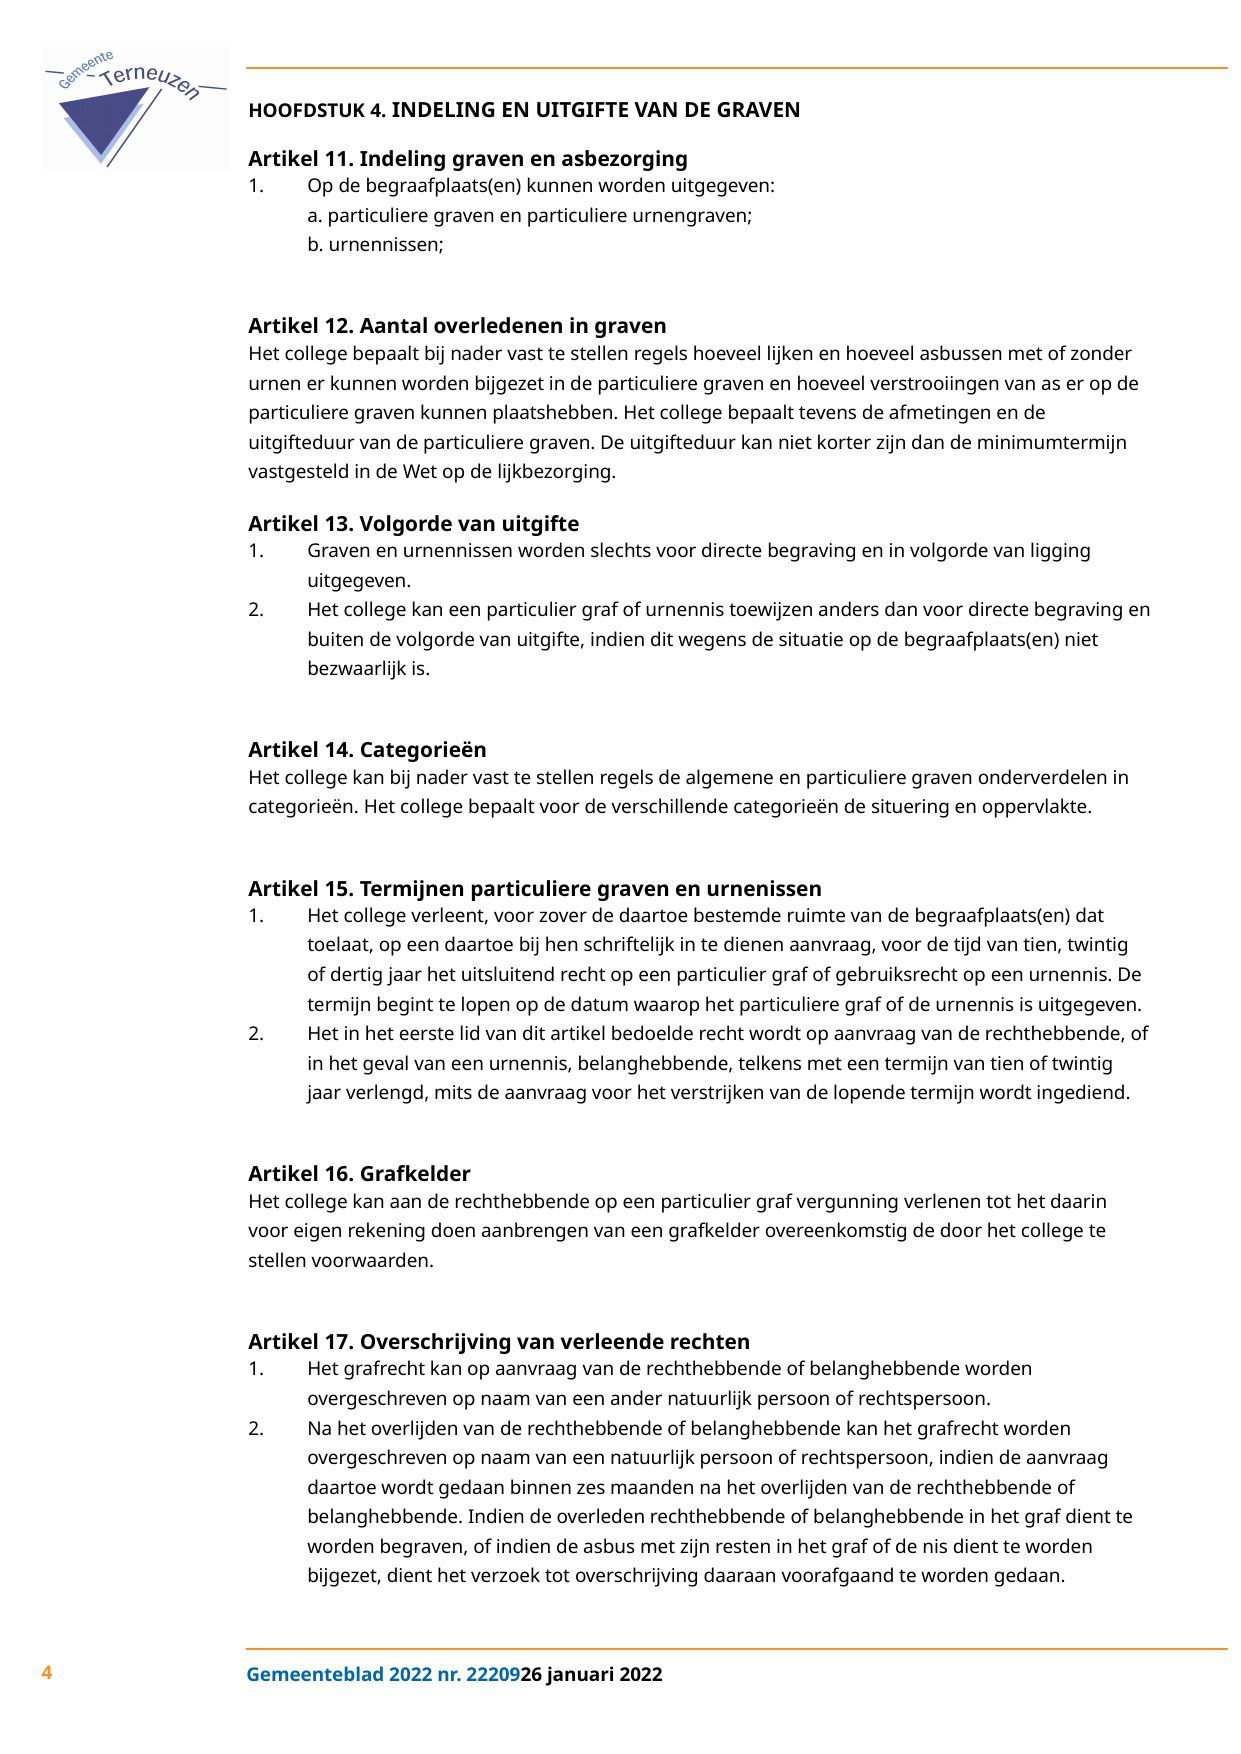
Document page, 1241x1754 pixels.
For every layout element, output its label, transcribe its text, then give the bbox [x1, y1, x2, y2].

text Artikel 14. Categorieën [248, 736, 1152, 764]
list a. particuliere graven en particuliere urnengraven; [248, 202, 1152, 228]
picture [41, 47, 231, 172]
list Graven en urnennissen worden slechts voor directe begraving en in volgorde van ligging uitgegeven. [248, 537, 1152, 593]
list Het college kan een particulier graf of urnennis toewijzen anders dan voor directe begraving en buiten de volgorde van uitgifte, indien dit wegens de situatie op de begraafplaats(en) niet bezwaarlijk is. [248, 596, 1152, 681]
text Artikel 17. Overschrijving van verleende rechten [248, 1327, 1152, 1356]
text Het college bepaalt bij nader vast te stellen regels hoeveel lijken en hoeveel asbussen met of zonder urnen er kunnen worden bijgezet in de particuliere graven en hoeveel verstrooiingen van as er op de particuliere graven kunnen plaatshebben. Het college bepaalt tevens de afmetingen en de uitgifteduur van de particuliere graven. De uitgifteduur kan niet korter zijn dan de minimumtermijn vastgesteld in de Wet op de lijkbezorging. [248, 340, 1152, 484]
list Na het overlijden van de rechthebbende of belanghebbende kan het grafrecht worden overgeschreven op naam van een natuurlijk persoon of rechtspersoon, indien de aanvraag daartoe wordt gedaan binnen zes maanden na het overlijden van de rechthebbende of belanghebbende. Indien de overleden rechthebbende of belanghebbende in het graf dient te worden begraven, of indien de asbus met zijn resten in het graf of de nis dient te worden bijgezet, dient het verzoek tot overschrijving daaraan voorafgaand te worden gedaan. [248, 1415, 1152, 1588]
text Artikel 11. Indeling graven en asbezorging [248, 144, 1152, 172]
text Het college kan aan de rechthebbende op een particulier graf vergunning verlenen tot het daarin voor eigen rekening doen aanbrengen van een grafkelder overeenkomstig de door het college te stellen voorwaarden. [248, 1188, 1152, 1273]
text HOOFDSTUK 4. INDELING EN UITGIFTE VAN DE GRAVEN [248, 95, 1152, 123]
list b. urnennissen; [248, 232, 1152, 257]
text Het college kan bij nader vast te stellen regels de algemene en particuliere graven onderverdelen in categorieën. Het college bepaalt voor de verschillende categorieën de situering en oppervlakte. [248, 764, 1152, 819]
list Het grafrecht kan op aanvraag van de rechthebbende of belanghebbende worden overgeschreven op naam van een ander natuurlijk persoon of rechtspersoon. [248, 1356, 1152, 1411]
text Artikel 12. Aantal overledenen in graven [248, 312, 1152, 340]
list Het college verleent, voor zover de daartoe bestemde ruimte van de begraafplaats(en) dat toelaat, op een daartoe bij hen schriftelijk in te dienen aanvraag, voor de tijd van tien, twintig of dertig jaar het uitsluitend recht op een particulier graf of gebruiksrecht op een urnennis. De termijn begint te lopen op de datum waarop het particuliere graf of de urnennis is uitgegeven. [248, 902, 1152, 1017]
list Het in het eerste lid van dit artikel bedoelde recht wordt op aanvraag van de rechthebbende, of in het geval van een urnennis, belanghebbende, telkens met een termijn van tien of twintig jaar verlengd, mits de aanvraag voor het verstrijken van de lopende termijn wordt ingediend. [248, 1020, 1152, 1105]
text Artikel 15. Termijnen particuliere graven en urnenissen [248, 874, 1152, 902]
text Artikel 16. Grafkelder [248, 1159, 1152, 1188]
text Artikel 13. Volgorde van uitgifte [248, 509, 1152, 537]
list Op de begraafplaats(en) kunnen worden uitgegeven: [248, 172, 1152, 198]
